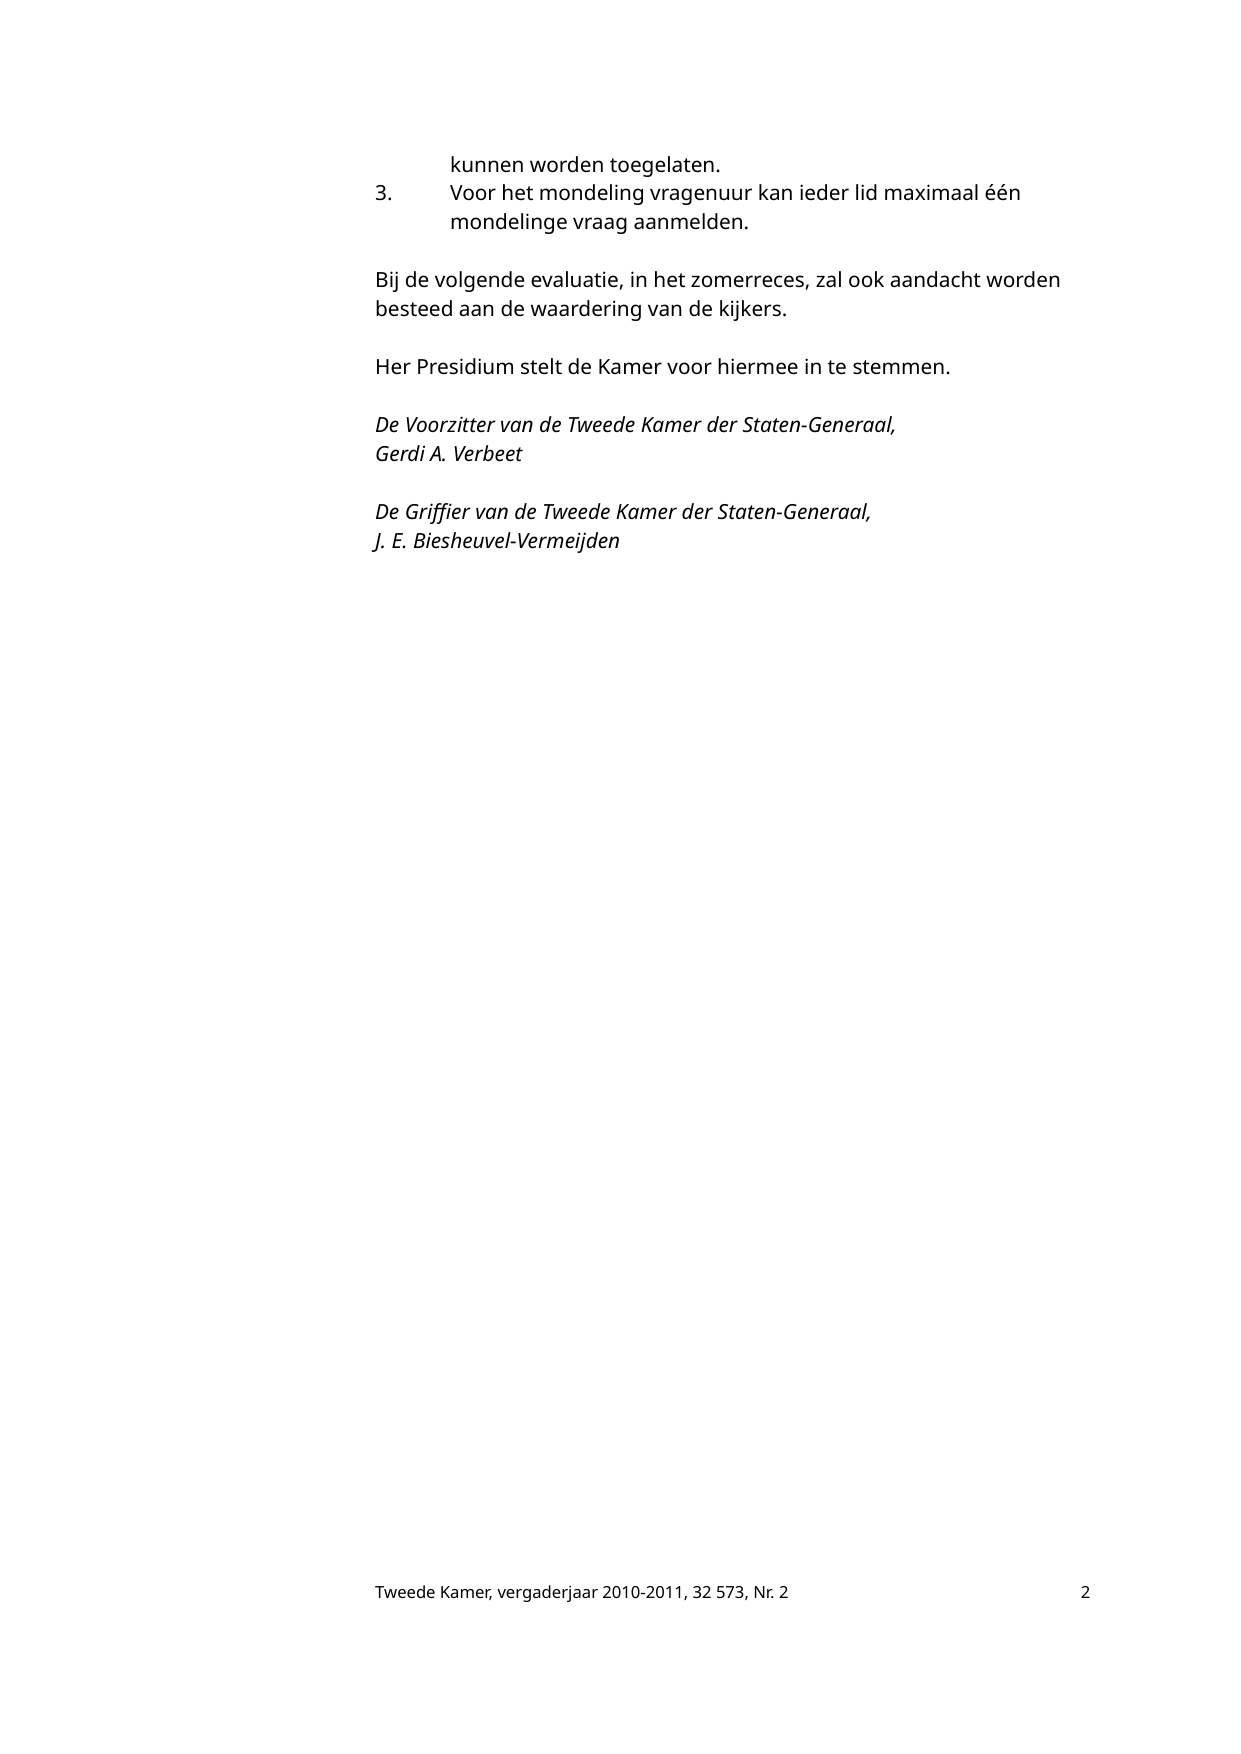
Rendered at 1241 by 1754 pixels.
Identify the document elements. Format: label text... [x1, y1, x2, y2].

text J. E. Biesheuvel-Vermeijden [375, 526, 1090, 554]
text Gerdi A. Verbeet [375, 439, 1090, 467]
text De Griffier van de Tweede Kamer der Staten-Generaal, [375, 497, 1090, 526]
list kunnen worden toegelaten. [375, 150, 1090, 178]
text Bij de volgende evaluatie, in het zomerreces, zal ook aandacht worden besteed aan de waardering van de kijkers. [375, 265, 1090, 322]
list Voor het mondeling vragenuur kan ieder lid maximaal één mondelinge vraag aanmelden. [375, 178, 1090, 235]
text De Voorzitter van de Tweede Kamer der Staten-Generaal, [375, 411, 1090, 439]
text Her Presidium stelt de Kamer voor hiermee in te stemmen. [375, 352, 1090, 381]
